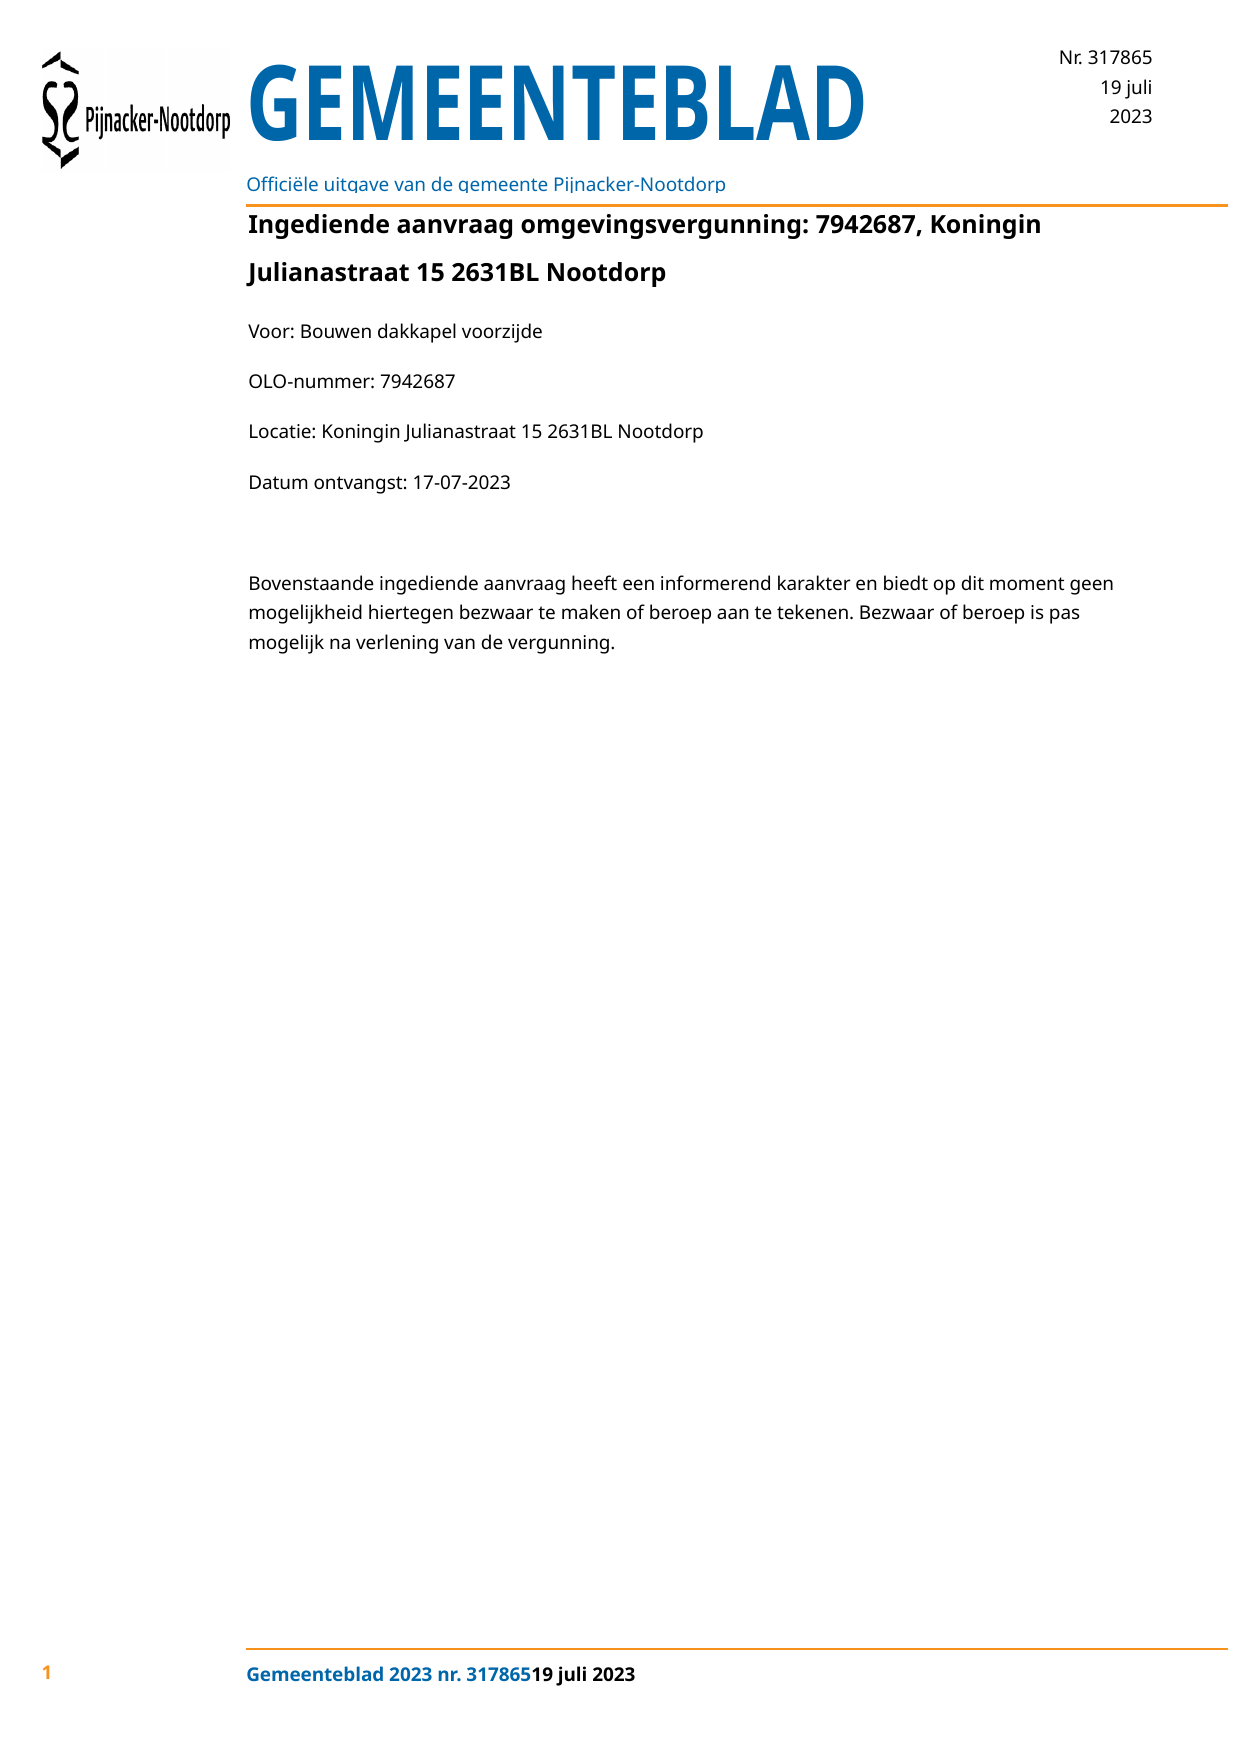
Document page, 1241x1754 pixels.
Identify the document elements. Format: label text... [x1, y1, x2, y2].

text Voor: Bouwen dakkapel voorzijde [248, 318, 1152, 344]
text Bovenstaande ingediende aanvraag heeft een informerend karakter en biedt op dit moment geen mogelijkheid hiertegen bezwaar te maken of beroep aan te tekenen. Bezwaar of beroep is pas mogelijk na verlening van de vergunning. [248, 570, 1152, 655]
text Locatie: Koningin Julianastraat 15 2631BL Nootdorp [248, 419, 1152, 444]
text OLO-nummer: 7942687 [248, 368, 1152, 394]
text Ingediende aanvraag omgevingsvergunning: 7942687, Koningin Julianastraat 15 2631BL Nootdorp [248, 207, 1152, 288]
text Datum ontvangst: 17-07-2023 [248, 469, 1152, 495]
picture [41, 47, 231, 172]
